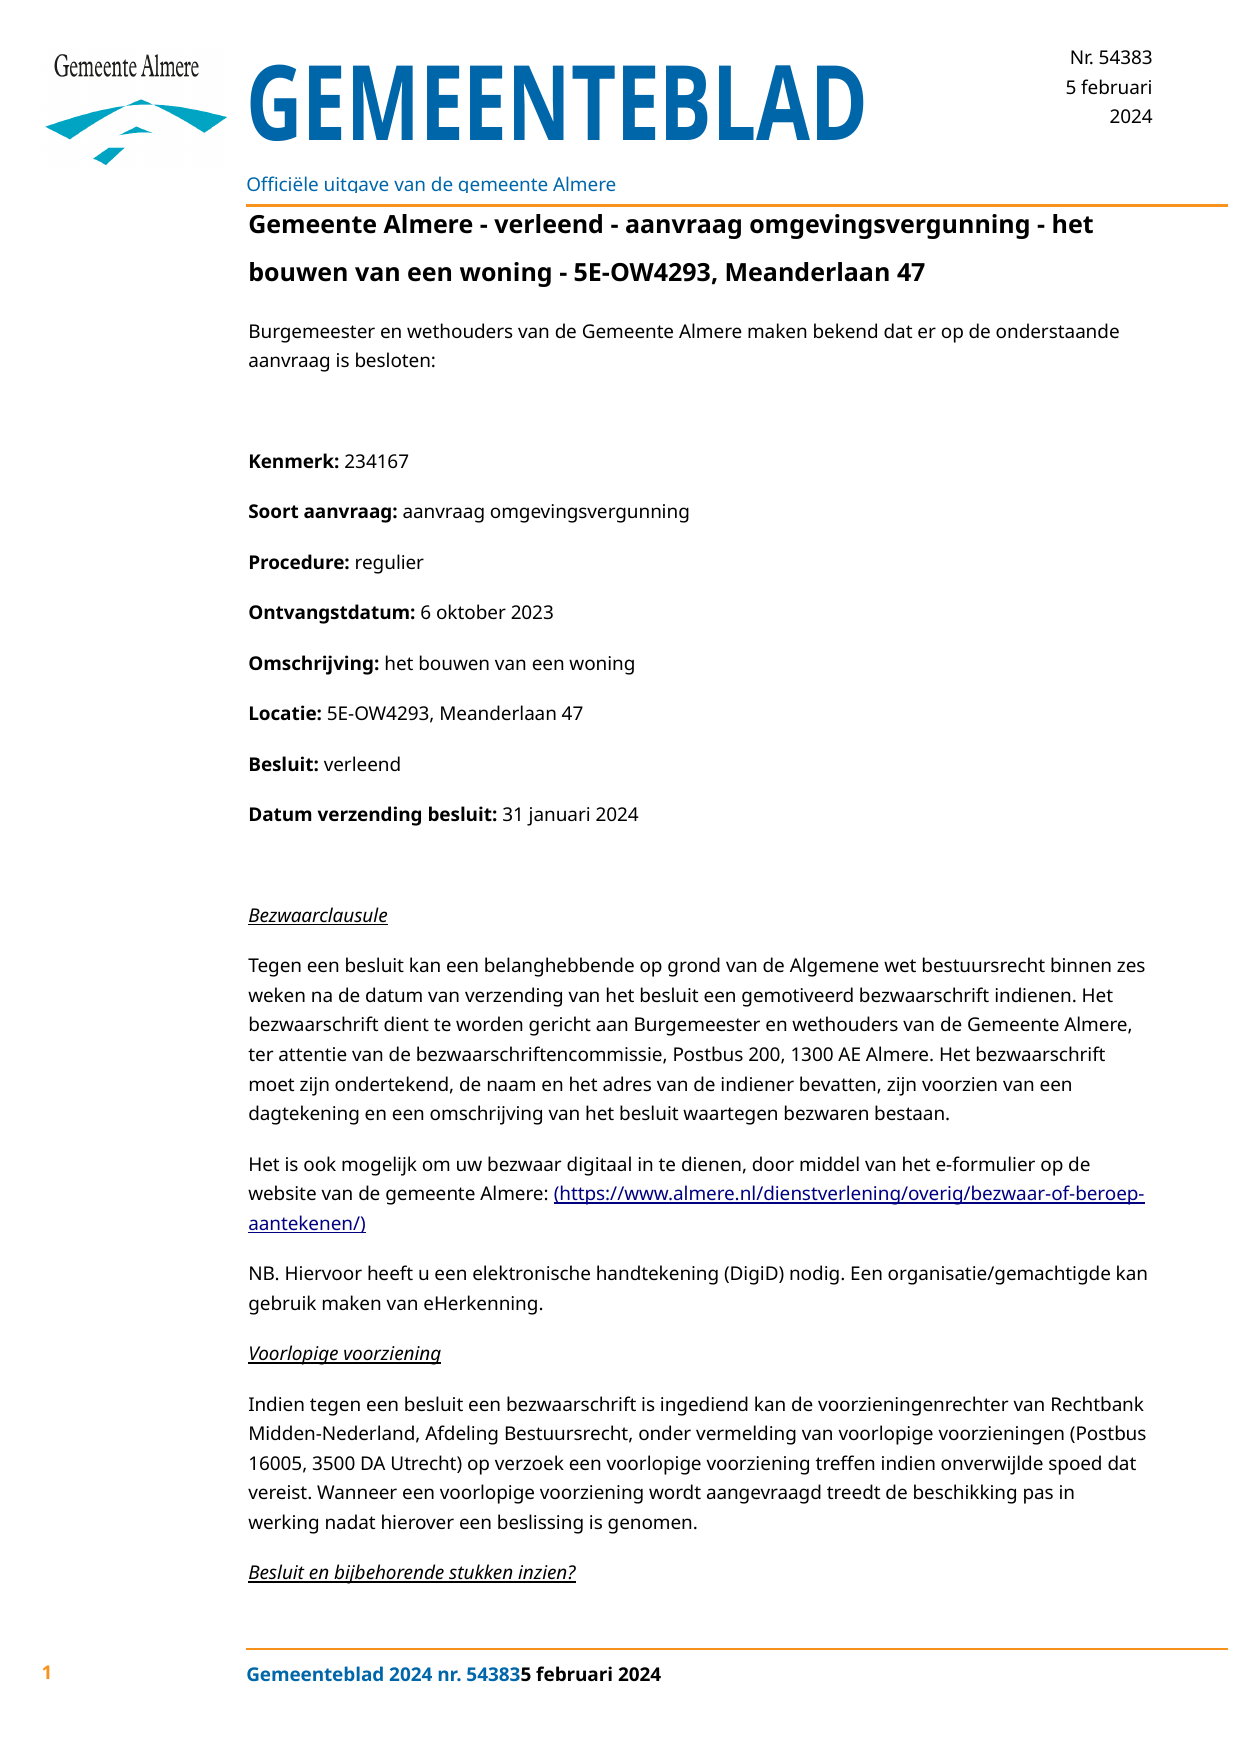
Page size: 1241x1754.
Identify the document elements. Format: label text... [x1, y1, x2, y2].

text Soort aanvraag: aanvraag omgevingsvergunning [248, 499, 1152, 524]
text Omschrijving: het bouwen van een woning [248, 650, 1152, 676]
text Gemeente Almere - verleend - aanvraag omgevingsvergunning - het bouwen van een woning - 5E-OW4293, Meanderlaan 47 [248, 207, 1152, 288]
text Tegen een besluit kan een belanghebbende op grond van de Algemene wet bestuursrecht binnen zes weken na de datum van verzending van het besluit een gemotiveerd bezwaarschrift indienen. Het bezwaarschrift dient te worden gericht aan Burgemeester en wethouders van de Gemeente Almere, ter attentie van de bezwaarschriftencommissie, Postbus 200, 1300 AE Almere. Het bezwaarschrift moet zijn ondertekend, de naam en het adres van de indiener bevatten, zijn voorzien van een dagtekening en een omschrijving van het besluit waartegen bezwaren bestaan. [248, 952, 1152, 1126]
text NB. Hiervoor heeft u een elektronische handtekening (DigiD) nodig. Een organisatie/gemachtigde kan gebruik maken van eHerkenning. [248, 1260, 1152, 1316]
text Bezwaarclausule [248, 902, 1152, 928]
picture [41, 47, 231, 172]
text Kenmerk: 234167 [248, 448, 1152, 474]
text Locatie: 5E-OW4293, Meanderlaan 47 [248, 700, 1152, 726]
text Voorlopige voorziening [248, 1340, 1152, 1366]
text Procedure: regulier [248, 549, 1152, 575]
text Burgemeester en wethouders van de Gemeente Almere maken bekend dat er op de onderstaande aanvraag is besloten: [248, 318, 1152, 373]
text Het is ook mogelijk om uw bezwaar digitaal in te dienen, door middel van het e-formulier op de website van de gemeente Almere: (https://www.almere.nl/dienstverlening/overig/bezwaar-of-beroep-aantekenen/) [248, 1151, 1152, 1236]
text Ontvangstdatum: 6 oktober 2023 [248, 599, 1152, 625]
text Datum verzending besluit: 31 januari 2024 [248, 801, 1152, 827]
text Besluit en bijbehorende stukken inzien? [248, 1559, 1152, 1585]
text Besluit: verleend [248, 751, 1152, 777]
text Indien tegen een besluit een bezwaarschrift is ingediend kan de voorzieningenrechter van Rechtbank Midden-Nederland, Afdeling Bestuursrecht, onder vermelding van voorlopige voorzieningen (Postbus 16005, 3500 DA Utrecht) op verzoek een voorlopige voorziening treffen indien onverwijlde spoed dat vereist. Wanneer een voorlopige voorziening wordt aangevraagd treedt de beschikking pas in werking nadat hierover een beslissing is genomen. [248, 1391, 1152, 1535]
